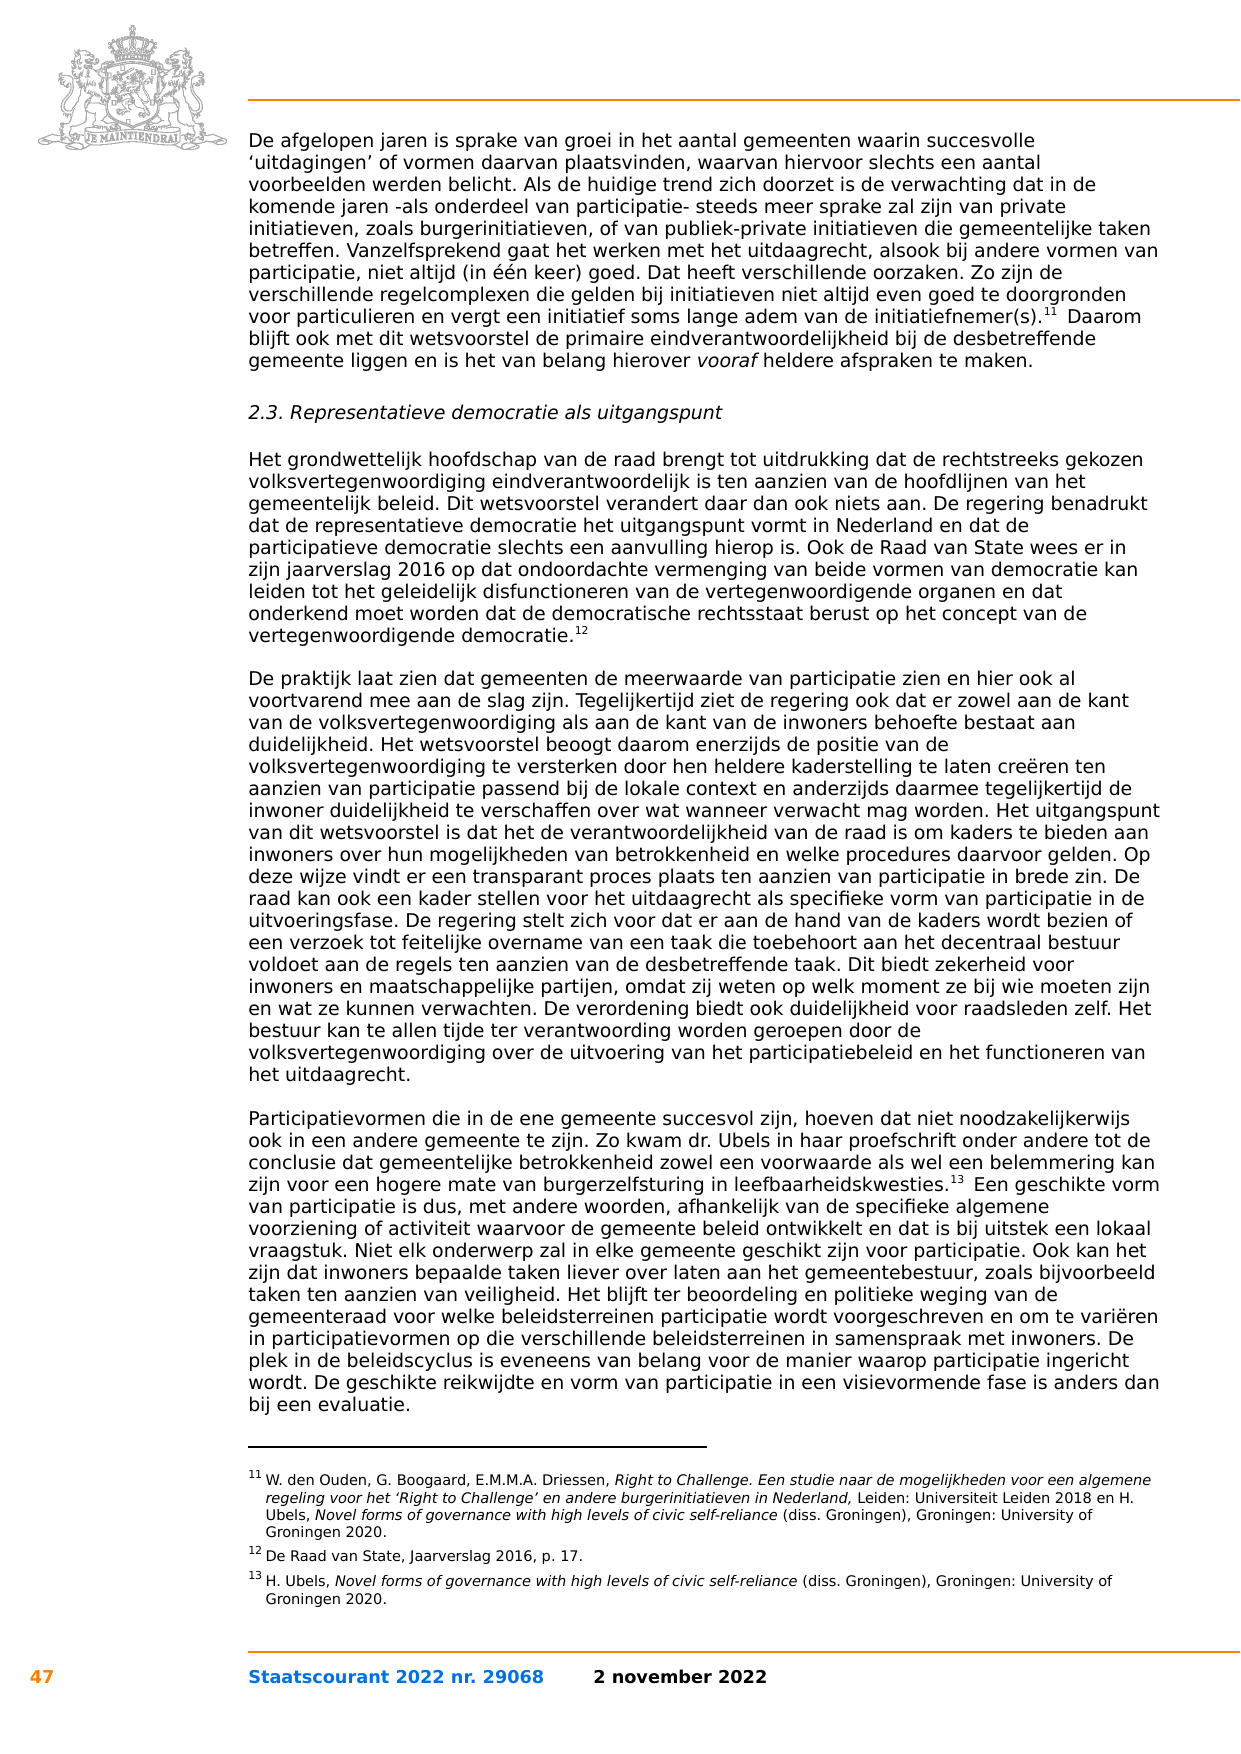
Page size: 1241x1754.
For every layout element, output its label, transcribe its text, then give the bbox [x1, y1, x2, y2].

text Het grondwettelijk hoofdschap van de raad brengt tot uitdrukking dat de rechtstreeks gekozen volksvertegenwoordiging eindverantwoordelijk is ten aanzien van de hoofdlijnen van het gemeentelijk beleid. Dit wetsvoorstel verandert daar dan ook niets aan. De regering benadrukt dat de representatieve democratie het uitgangspunt vormt in Nederland en dat de participatieve democratie slechts een aanvulling hierop is. Ook de Raad van State wees er in zijn jaarverslag 2016 op dat ondoordachte vermenging van beide vormen van democratie kan leiden tot het geleidelijk disfunctioneren van de vertegenwoordigende organen en dat onderkend moet worden dat de democratische rechtsstaat berust op het concept van de vertegenwoordigende democratie. [248, 449, 1163, 646]
picture [38, 25, 227, 150]
text Participatievormen die in de ene gemeente succesvol zijn, hoeven dat niet noodzakelijkerwijs ook in een andere gemeente te zijn. Zo kwam dr. Ubels in haar proefschrift onder andere tot de conclusie dat gemeentelijke betrokkenheid zowel een voorwaarde als wel een belemmering kan zijn voor een hogere mate van burgerzelfsturing in leefbaarheidskwesties. Een geschikte vorm van participatie is dus, met andere woorden, afhankelijk van de specifieke algemene voorziening of activiteit waarvoor de gemeente beleid ontwikkelt en dat is bij uitstek een lokaal vraagstuk. Niet elk onderwerp zal in elke gemeente geschikt zijn voor participatie. Ook kan het zijn dat inwoners bepaalde taken liever over laten aan het gemeentebestuur, zoals bijvoorbeeld taken ten aanzien van veiligheid. Het blijft ter beoordeling en politieke weging van de gemeenteraad voor welke beleidsterreinen participatie wordt voorgeschreven en om te variëren in participatievormen op die verschillende beleidsterreinen in samenspraak met inwoners. De plek in de beleidscyclus is eveneens van belang voor de manier waarop participatie ingericht wordt. De geschikte reikwijdte en vorm van participatie in een visievormende fase is anders dan bij een evaluatie. [248, 1108, 1163, 1416]
text De afgelopen jaren is sprake van groei in het aantal gemeenten waarin succesvolle ‘uitdagingen’ of vormen daarvan plaatsvinden, waarvan hiervoor slechts een aantal voorbeelden werden belicht. Als de huidige trend zich doorzet is de verwachting dat in de komende jaren -als onderdeel van participatie- steeds meer sprake zal zijn van private initiatieven, zoals burgerinitiatieven, of van publiek-private initiatieven die gemeentelijke taken betreffen. Vanzelfsprekend gaat het werken met het uitdaagrecht, alsook bij andere vormen van participatie, niet altijd (in één keer) goed. Dat heeft verschillende oorzaken. Zo zijn de verschillende regelcomplexen die gelden bij initiatieven niet altijd even goed te doorgronden voor particulieren en vergt een initiatief soms lange adem van de initiatiefnemer(s). Daarom blijft ook met dit wetsvoorstel de primaire eindverantwoordelijkheid bij de desbetreffende gemeente liggen en is het van belang hierover vooraf heldere afspraken te maken. [248, 130, 1163, 372]
text W. den Ouden, G. Boogaard, E.M.M.A. Driessen, Right to Challenge. Een studie naar de mogelijkheden voor een algemene regeling voor het ‘Right to Challenge’ en andere burgerinitiatieven in Nederland, Leiden: Universiteit Leiden 2018 en H. Ubels, Novel forms of governance with high levels of civic self-reliance (diss. Groningen), Groningen: University of Groningen 2020. [248, 1468, 1163, 1541]
text H. Ubels, Novel forms of governance with high levels of civic self-reliance (diss. Groningen), Groningen: University of Groningen 2020. [248, 1569, 1163, 1608]
text De praktijk laat zien dat gemeenten de meerwaarde van participatie zien en hier ook al voortvarend mee aan de slag zijn. Tegelijkertijd ziet de regering ook dat er zowel aan de kant van de volksvertegenwoordiging als aan de kant van de inwoners behoefte bestaat aan duidelijkheid. Het wetsvoorstel beoogt daarom enerzijds de positie van de volksvertegenwoordiging te versterken door hen heldere kaderstelling te laten creëren ten aanzien van participatie passend bij de lokale context en anderzijds daarmee tegelijkertijd de inwoner duidelijkheid te verschaffen over wat wanneer verwacht mag worden. Het uitgangspunt van dit wetsvoorstel is dat het de verantwoordelijkheid van de raad is om kaders te bieden aan inwoners over hun mogelijkheden van betrokkenheid en welke procedures daarvoor gelden. Op deze wijze vindt er een transparant proces plaats ten aanzien van participatie in brede zin. De raad kan ook een kader stellen voor het uitdaagrecht als specifieke vorm van participatie in de uitvoeringsfase. De regering stelt zich voor dat er aan de hand van de kaders wordt bezien of een verzoek tot feitelijke overname van een taak die toebehoort aan het decentraal bestuur voldoet aan de regels ten aanzien van de desbetreffende taak. Dit biedt zekerheid voor inwoners en maatschappelijke partijen, omdat zij weten op welk moment ze bij wie moeten zijn en wat ze kunnen verwachten. De verordening biedt ook duidelijkheid voor raadsleden zelf. Het bestuur kan te allen tijde ter verantwoording worden geroepen door de volksvertegenwoordiging over de uitvoering van het participatiebeleid en het functioneren van het uitdaagrecht. [248, 668, 1163, 1086]
subtitle 2.3. Representatieve democratie als uitgangspunt [248, 402, 1163, 424]
text De Raad van State, Jaarverslag 2016, p. 17. [248, 1544, 1163, 1566]
